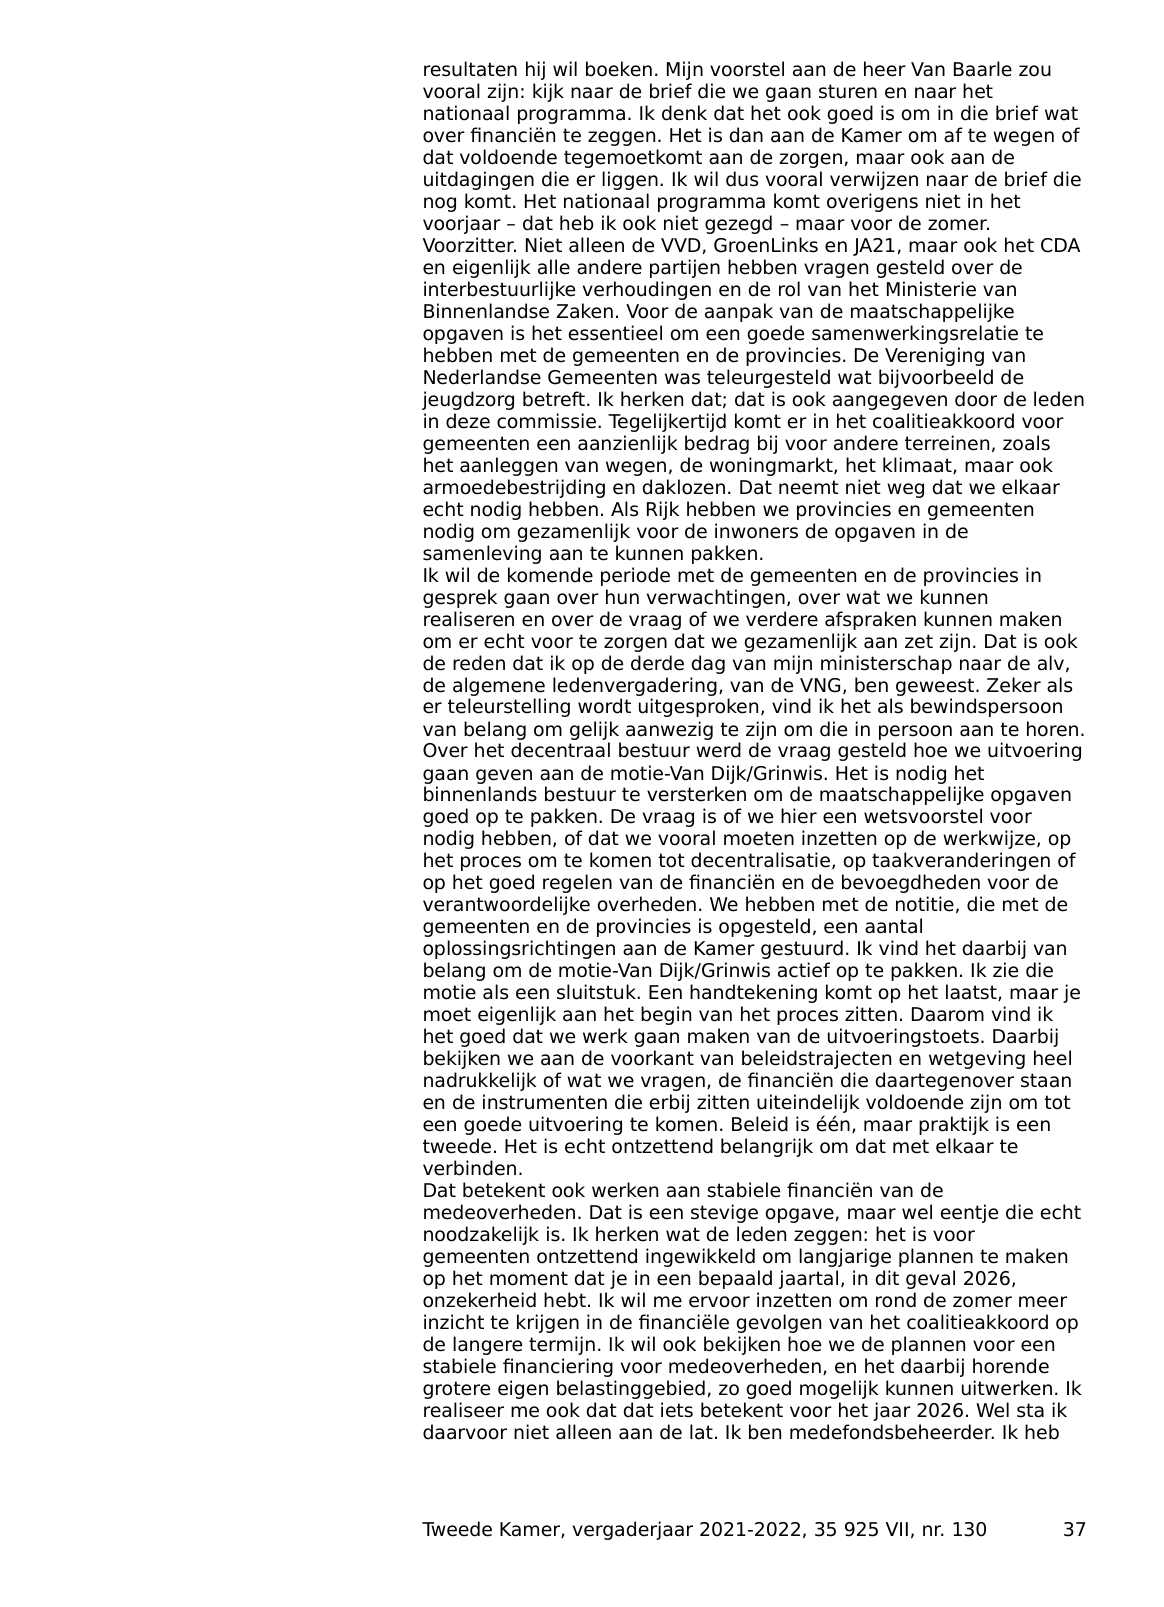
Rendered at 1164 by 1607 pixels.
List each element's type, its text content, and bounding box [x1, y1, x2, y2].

text Ik wil de komende periode met de gemeenten en de provincies in gesprek gaan over hun verwachtingen, over wat we kunnen realiseren en over de vraag of we verdere afspraken kunnen maken om er echt voor te zorgen dat we gezamenlijk aan zet zijn. Dat is ook de reden dat ik op de derde dag van mijn ministerschap naar de alv, de algemene ledenvergadering, van de VNG, ben geweest. Zeker als er teleurstelling wordt uitgesproken, vind ik het als bewindspersoon van belang om gelijk aanwezig te zijn om die in persoon aan te horen. [422, 564, 1087, 740]
text Voorzitter. Niet alleen de VVD, GroenLinks en JA21, maar ook het CDA en eigenlijk alle andere partijen hebben vragen gesteld over de interbestuurlijke verhoudingen en de rol van het Ministerie van Binnenlandse Zaken. Voor de aanpak van de maatschappelijke opgaven is het essentieel om een goede samenwerkingsrelatie te hebben met de gemeenten en de provincies. De Vereniging van Nederlandse Gemeenten was teleurgesteld wat bijvoorbeeld de jeugdzorg betreft. Ik herken dat; dat is ook aangegeven door de leden in deze commissie. Tegelijkertijd komt er in het coalitieakkoord voor gemeenten een aanzienlijk bedrag bij voor andere terreinen, zoals het aanleggen van wegen, de woningmarkt, het klimaat, maar ook armoedebestrijding en daklozen. Dat neemt niet weg dat we elkaar echt nodig hebben. Als Rijk hebben we provincies en gemeenten nodig om gezamenlijk voor de inwoners de opgaven in de samenleving aan te kunnen pakken. [422, 235, 1087, 564]
text Dat betekent ook werken aan stabiele financiën van de medeoverheden. Dat is een stevige opgave, maar wel eentje die echt noodzakelijk is. Ik herken wat de leden zeggen: het is voor gemeenten ontzettend ingewikkeld om langjarige plannen te maken op het moment dat je in een bepaald jaartal, in dit geval 2026, onzekerheid hebt. Ik wil me ervoor inzetten om rond de zomer meer inzicht te krijgen in de financiële gevolgen van het coalitieakkoord op de langere termijn. Ik wil ook bekijken hoe we de plannen voor een stabiele financiering voor medeoverheden, en het daarbij horende grotere eigen belastinggebied, zo goed mogelijk kunnen uitwerken. Ik realiseer me ook dat dat iets betekent voor het jaar 2026. Wel sta ik daarvoor niet alleen aan de lat. Ik ben medefondsbeheerder. Ik heb [422, 1180, 1087, 1444]
text Over het decentraal bestuur werd de vraag gesteld hoe we uitvoering gaan geven aan de motie-Van Dijk/Grinwis. Het is nodig het binnenlands bestuur te versterken om de maatschappelijke opgaven goed op te pakken. De vraag is of we hier een wetsvoorstel voor nodig hebben, of dat we vooral moeten inzetten op de werkwijze, op het proces om te komen tot decentralisatie, op taakveranderingen of op het goed regelen van de financiën en de bevoegdheden voor de verantwoordelijke overheden. We hebben met de notitie, die met de gemeenten en de provincies is opgesteld, een aantal oplossingsrichtingen aan de Kamer gestuurd. Ik vind het daarbij van belang om de motie-Van Dijk/Grinwis actief op te pakken. Ik zie die motie als een sluitstuk. Een handtekening komt op het laatst, maar je moet eigenlijk aan het begin van het proces zitten. Daarom vind ik het goed dat we werk gaan maken van de uitvoeringstoets. Daarbij bekijken we aan de voorkant van beleidstrajecten en wetgeving heel nadrukkelijk of wat we vragen, de financiën die daartegenover staan en de instrumenten die erbij zitten uiteindelijk voldoende zijn om tot een goede uitvoering te komen. Beleid is één, maar praktijk is een tweede. Het is echt ontzettend belangrijk om dat met elkaar te verbinden. [422, 740, 1087, 1180]
text resultaten hij wil boeken. Mijn voorstel aan de heer Van Baarle zou vooral zijn: kijk naar de brief die we gaan sturen en naar het nationaal programma. Ik denk dat het ook goed is om in die brief wat over financiën te zeggen. Het is dan aan de Kamer om af te wegen of dat voldoende tegemoetkomt aan de zorgen, maar ook aan de uitdagingen die er liggen. Ik wil dus vooral verwijzen naar de brief die nog komt. Het nationaal programma komt overigens niet in het voorjaar – dat heb ik ook niet gezegd – maar voor de zomer. [422, 59, 1087, 235]
